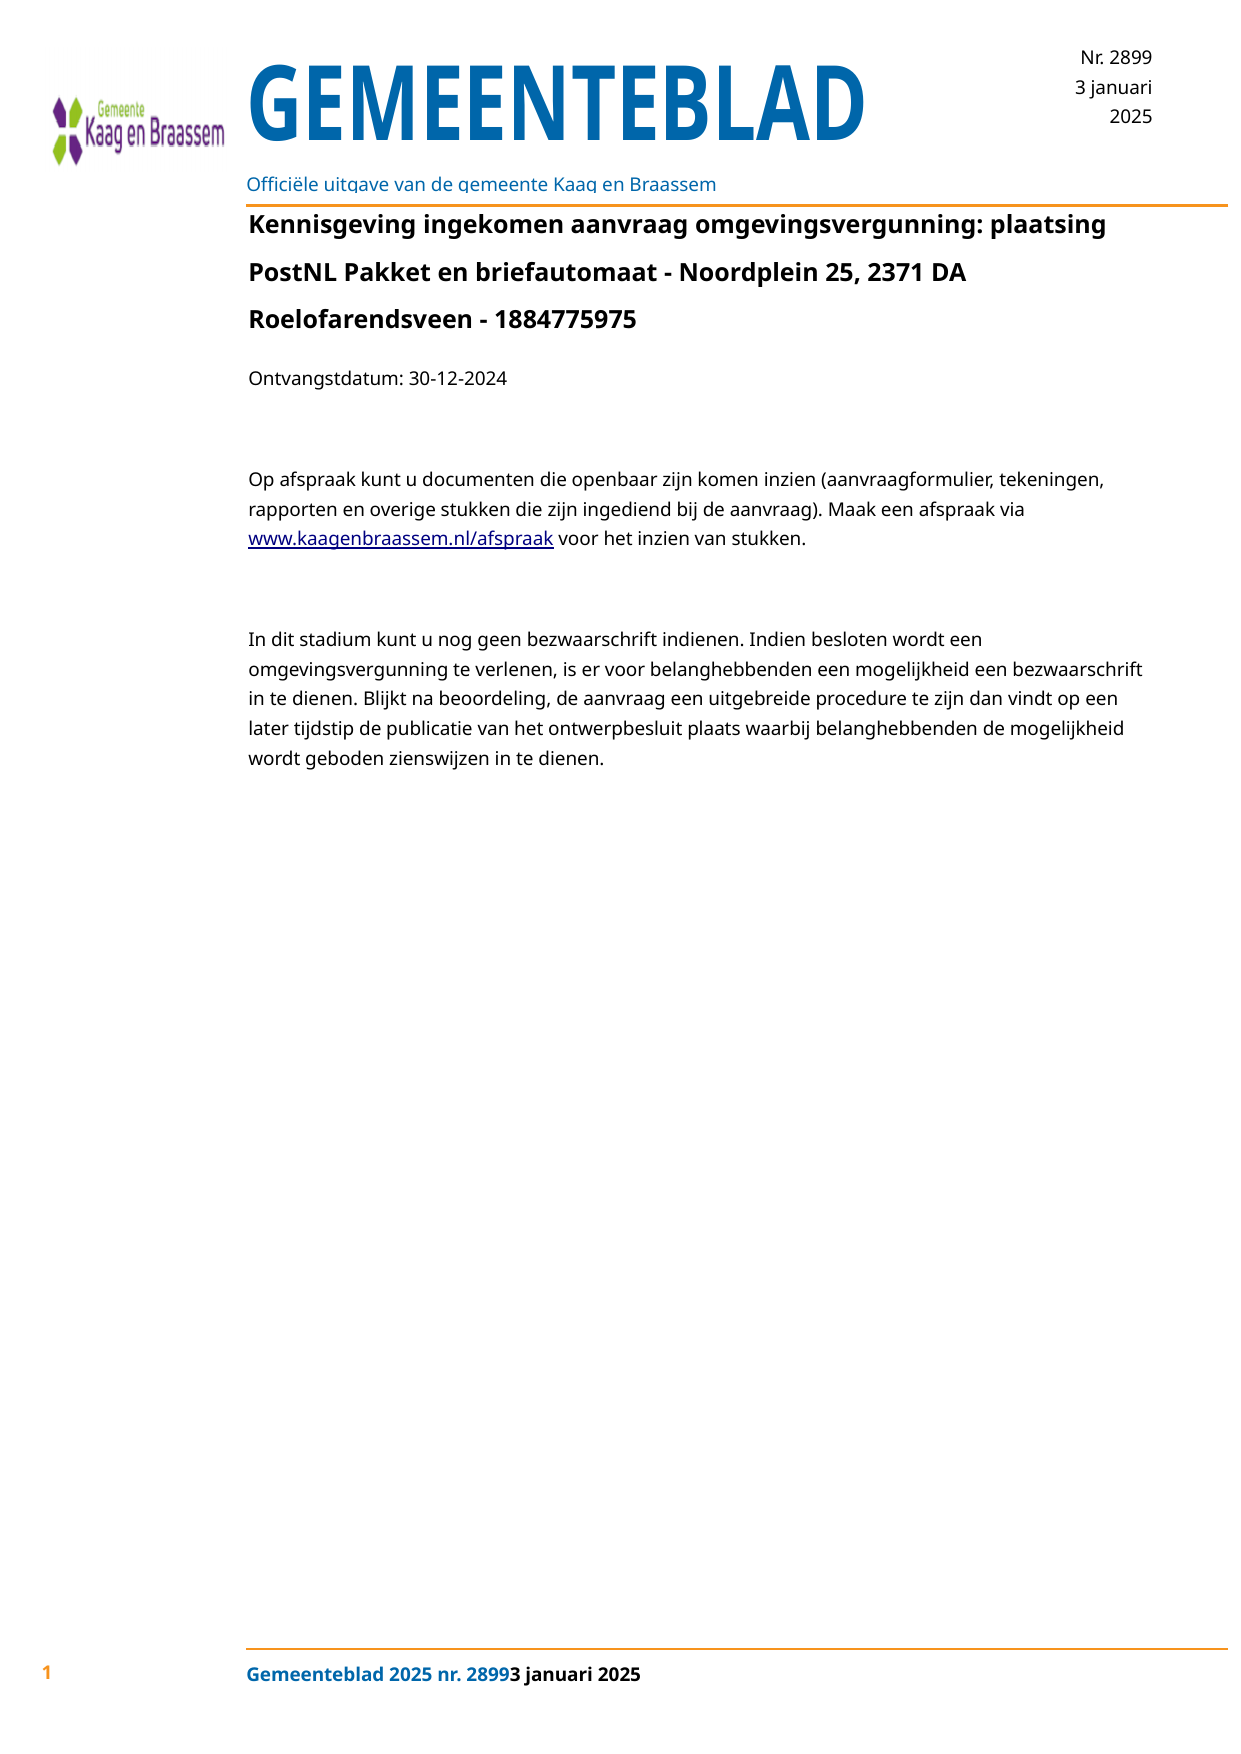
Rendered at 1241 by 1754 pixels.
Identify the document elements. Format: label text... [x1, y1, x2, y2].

picture [41, 47, 231, 172]
text Op afspraak kunt u documenten die openbaar zijn komen inzien (aanvraagformulier, tekeningen, rapporten en overige stukken die zijn ingediend bij de aanvraag). Maak een afspraak via www.kaagenbraassem.nl/afspraak voor het inzien van stukken. [248, 466, 1152, 551]
text Ontvangstdatum: 30-12-2024 [248, 366, 1152, 391]
text In dit stadium kunt u nog geen bezwaarschrift indienen. Indien besloten wordt een omgevingsvergunning te verlenen, is er voor belanghebbenden een mogelijkheid een bezwaarschrift in te dienen. Blijkt na beoordeling, de aanvraag een uitgebreide procedure te zijn dan vindt op een later tijdstip de publicatie van het ontwerpbesluit plaats waarbij belanghebbenden de mogelijkheid wordt geboden zienswijzen in te dienen. [248, 626, 1152, 770]
text Kennisgeving ingekomen aanvraag omgevingsvergunning: plaatsing PostNL Pakket en briefautomaat - Noordplein 25, 2371 DA Roelofarendsveen - 1884775975 [248, 207, 1152, 336]
